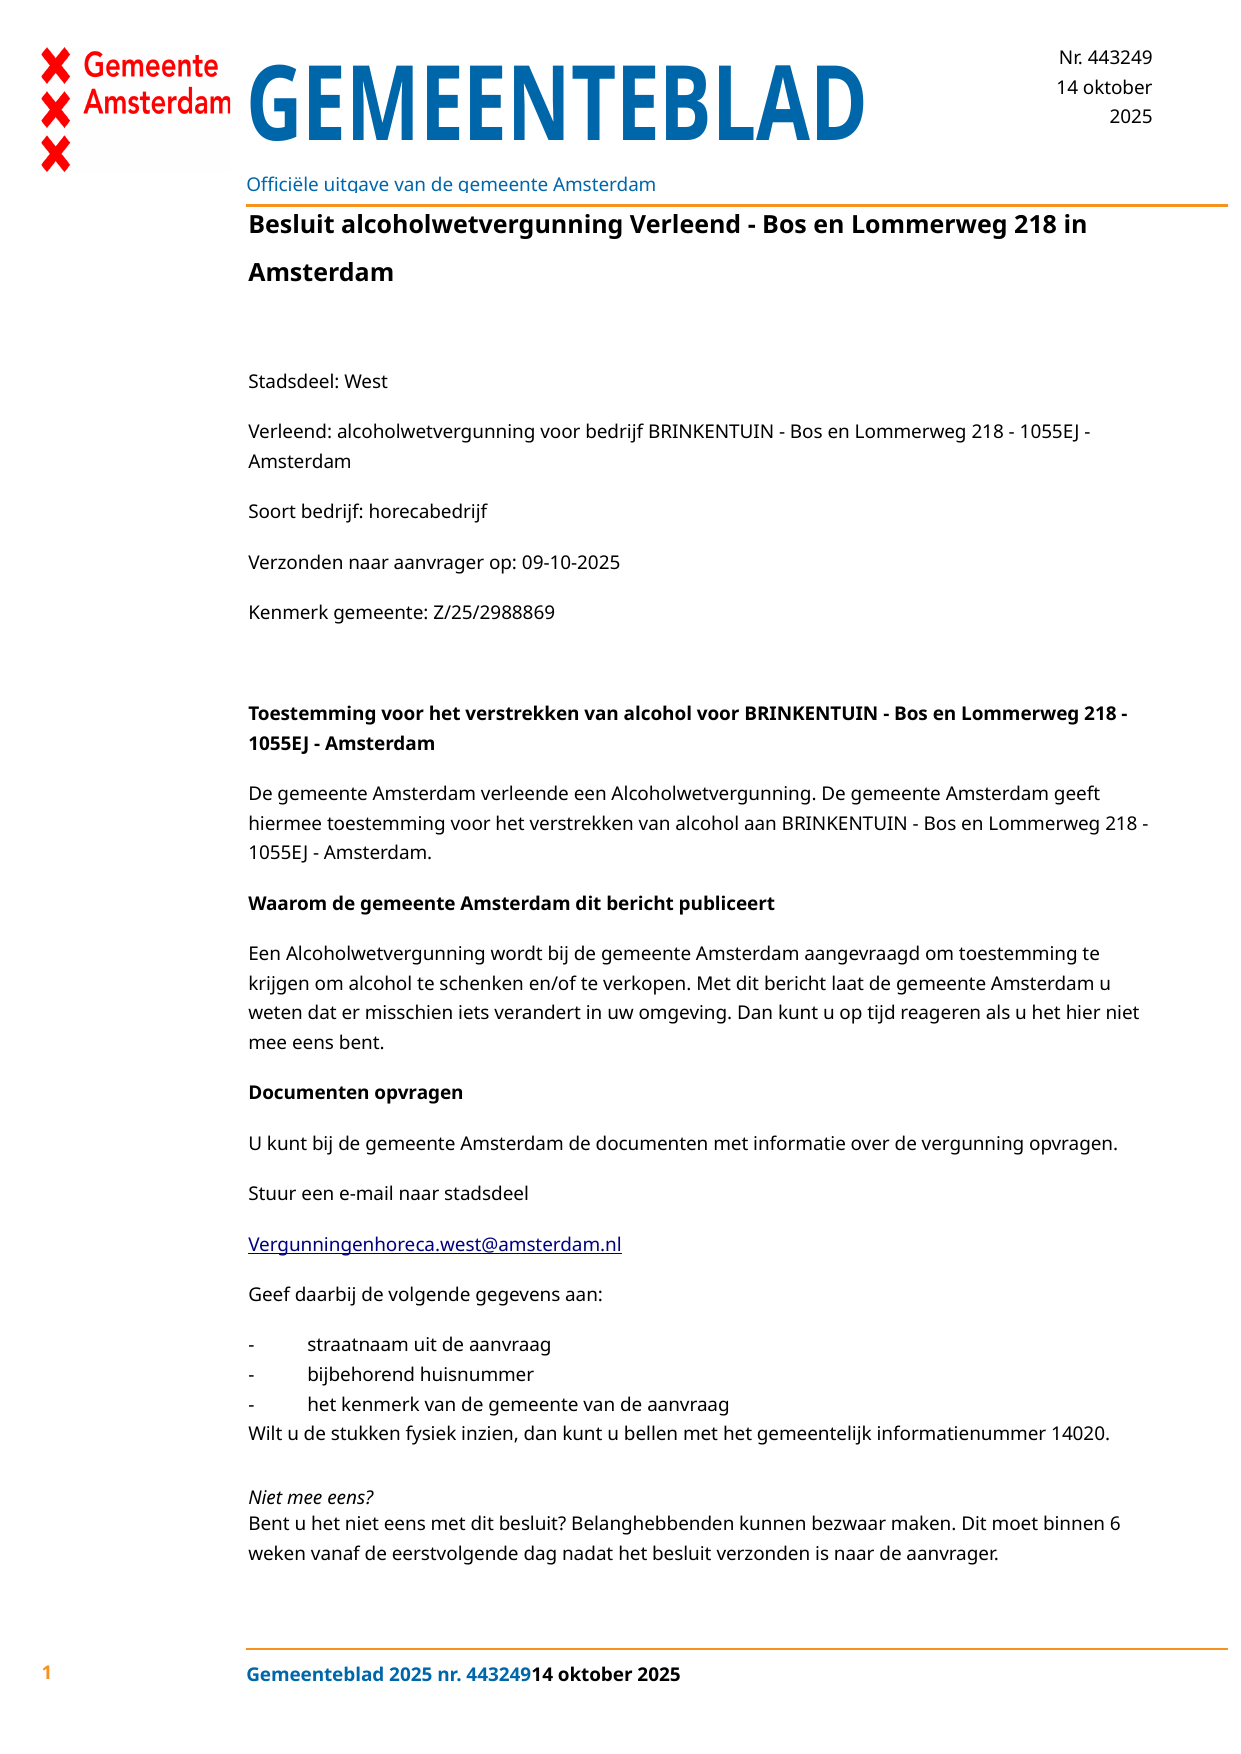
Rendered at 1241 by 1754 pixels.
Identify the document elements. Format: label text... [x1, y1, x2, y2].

text U kunt bij de gemeente Amsterdam de documenten met informatie over de vergunning opvragen. [248, 1130, 1152, 1156]
text Wilt u de stukken fysiek inzien, dan kunt u bellen met het gemeentelijk informatienummer 14020. [248, 1420, 1152, 1446]
picture [41, 47, 231, 172]
text Een Alcoholwetvergunning wordt bij de gemeente Amsterdam aangevraagd om toestemming te krijgen om alcohol te schenken en/of te verkopen. Met dit bericht laat de gemeente Amsterdam u weten dat er misschien iets verandert in uw omgeving. Dan kunt u op tijd reageren als u het hier niet mee eens bent. [248, 940, 1152, 1055]
text Stadsdeel: West [248, 368, 1152, 394]
text Kenmerk gemeente: Z/25/2988869 [248, 599, 1152, 625]
text Vergunningenhoreca.west@amsterdam.nl [248, 1231, 1152, 1257]
list straatnaam uit de aanvraag [248, 1332, 1152, 1357]
list het kenmerk van de gemeente van de aanvraag [248, 1391, 1152, 1417]
text Soort bedrijf: horecabedrijf [248, 499, 1152, 524]
text Documenten opvragen [248, 1079, 1152, 1105]
text Waarom de gemeente Amsterdam dit bericht publiceert [248, 890, 1152, 916]
text Besluit alcoholwetvergunning Verleend - Bos en Lommerweg 218 in Amsterdam [248, 207, 1152, 288]
text Stuur een e-mail naar stadsdeel [248, 1180, 1152, 1206]
text Bent u het niet eens met dit besluit? Belanghebbenden kunnen bezwaar maken. Dit moet binnen 6 weken vanaf de eerstvolgende dag nadat het besluit verzonden is naar de aanvrager. [248, 1510, 1152, 1565]
list bijbehorend huisnummer [248, 1361, 1152, 1387]
text De gemeente Amsterdam verleende een Alcoholwetvergunning. De gemeente Amsterdam geeft hiermee toestemming voor het verstrekken van alcohol aan BRINKENTUIN - Bos en Lommerweg 218 - 1055EJ - Amsterdam. [248, 780, 1152, 865]
text Toestemming voor het verstrekken van alcohol voor BRINKENTUIN - Bos en Lommerweg 218 - 1055EJ - Amsterdam [248, 700, 1152, 756]
text Geef daarbij de volgende gegevens aan: [248, 1281, 1152, 1307]
text Verzonden naar aanvrager op: 09-10-2025 [248, 549, 1152, 575]
text Verleend: alcoholwetvergunning voor bedrijf BRINKENTUIN - Bos en Lommerweg 218 - 1055EJ - Amsterdam [248, 419, 1152, 474]
text Niet mee eens? [248, 1484, 1152, 1510]
